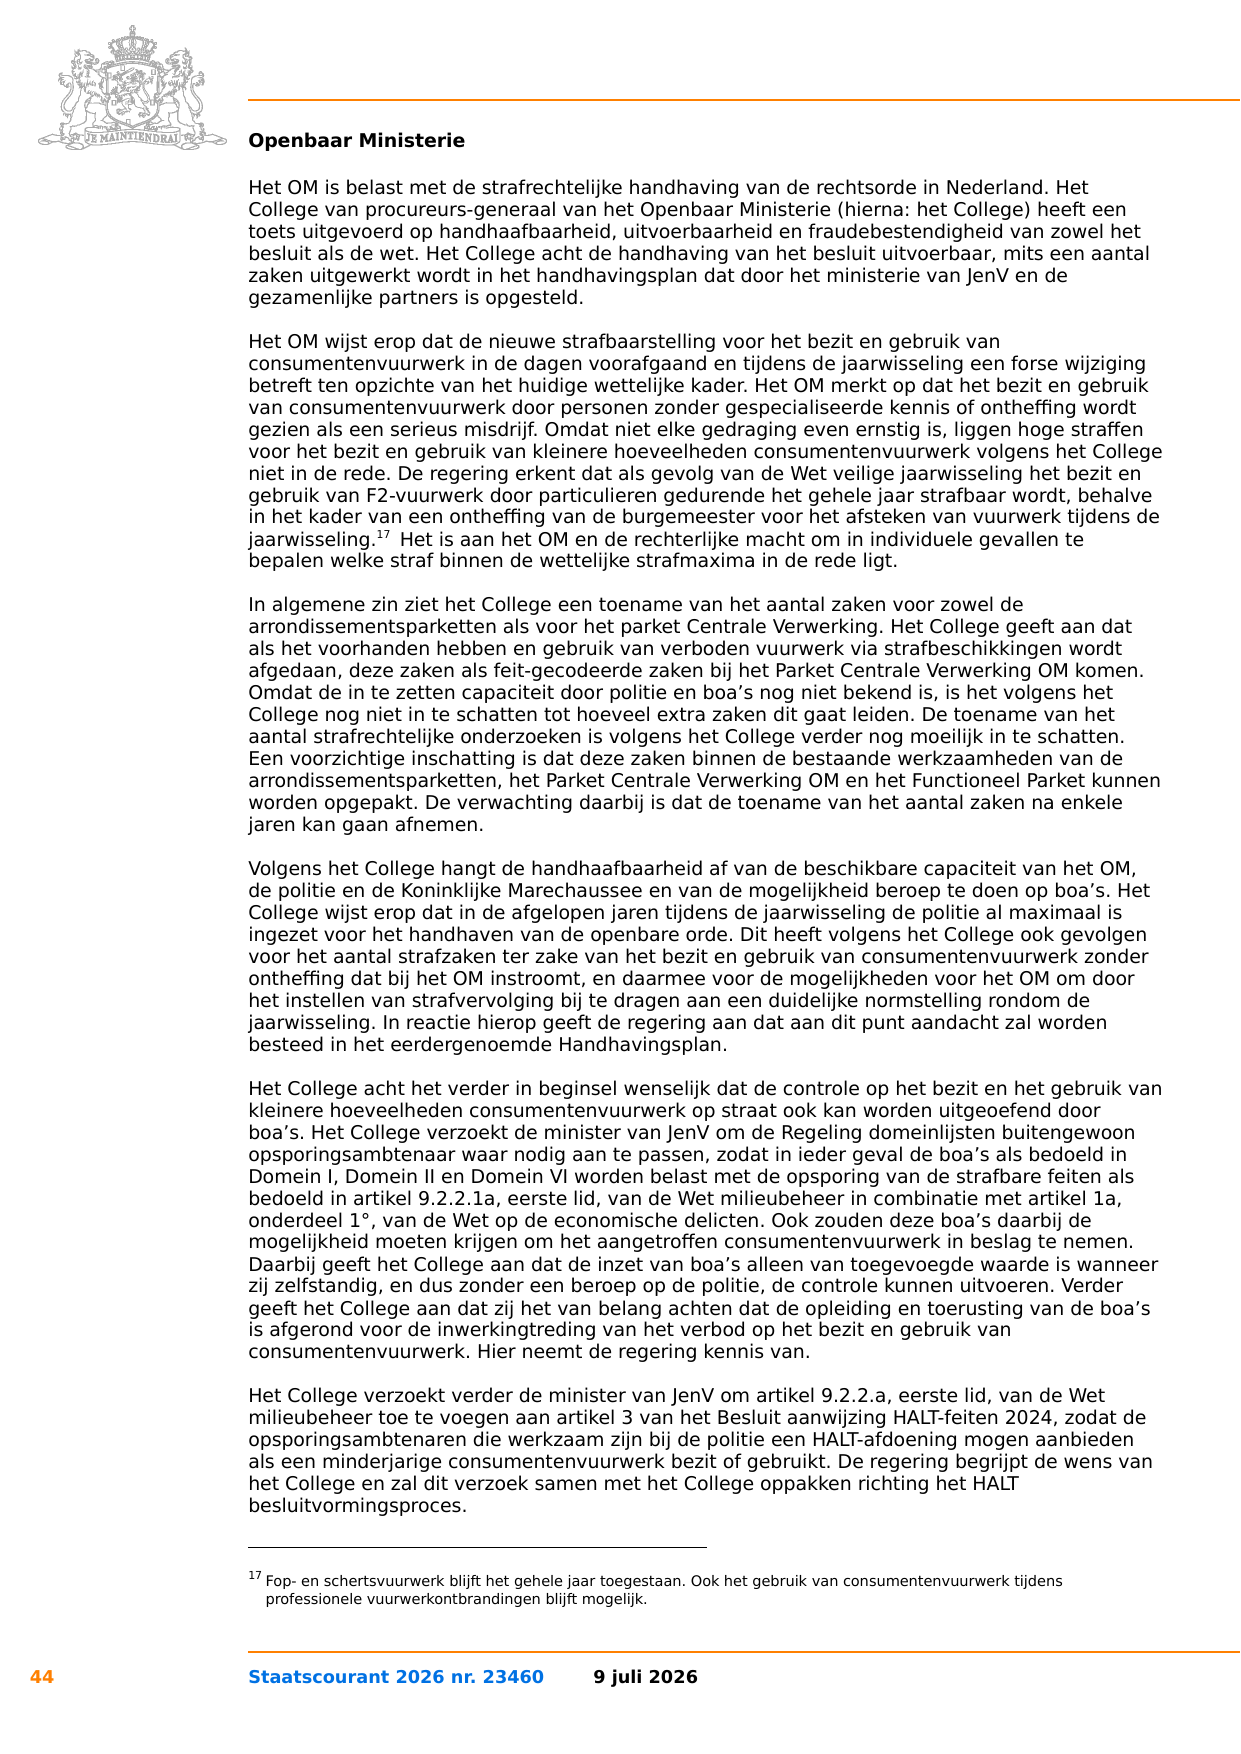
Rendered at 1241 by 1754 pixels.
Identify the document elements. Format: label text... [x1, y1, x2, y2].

text Het OM wijst erop dat de nieuwe strafbaarstelling voor het bezit en gebruik van consumentenvuurwerk in de dagen voorafgaand en tijdens de jaarwisseling een forse wijziging betreft ten opzichte van het huidige wettelijke kader. Het OM merkt op dat het bezit en gebruik van consumentenvuurwerk door personen zonder gespecialiseerde kennis of ontheffing wordt gezien als een serieus misdrijf. Omdat niet elke gedraging even ernstig is, liggen hoge straffen voor het bezit en gebruik van kleinere hoeveelheden consumentenvuurwerk volgens het College niet in de rede. De regering erkent dat als gevolg van de Wet veilige jaarwisseling het bezit en gebruik van F2-vuurwerk door particulieren gedurende het gehele jaar strafbaar wordt, behalve in het kader van een ontheffing van de burgemeester voor het afsteken van vuurwerk tijdens de jaarwisseling. Het is aan het OM en de rechterlijke macht om in individuele gevallen te bepalen welke straf binnen de wettelijke strafmaxima in de rede ligt. [248, 331, 1163, 572]
subtitle Openbaar Ministerie [248, 130, 1163, 152]
picture [38, 25, 227, 150]
text Volgens het College hangt de handhaafbaarheid af van de beschikbare capaciteit van het OM, de politie en de Koninklijke Marechaussee en van de mogelijkheid beroep te doen op boa’s. Het College wijst erop dat in de afgelopen jaren tijdens de jaarwisseling de politie al maximaal is ingezet voor het handhaven van de openbare orde. Dit heeft volgens het College ook gevolgen voor het aantal strafzaken ter zake van het bezit en gebruik van consumentenvuurwerk zonder ontheffing dat bij het OM instroomt, en daarmee voor de mogelijkheden voor het OM om door het instellen van strafvervolging bij te dragen aan een duidelijke normstelling rondom de jaarwisseling. In reactie hierop geeft de regering aan dat aan dit punt aandacht zal worden besteed in het eerdergenoemde Handhavingsplan. [248, 858, 1163, 1056]
text Fop- en schertsvuurwerk blijft het gehele jaar toegestaan. Ook het gebruik van consumentenvuurwerk tijdens professionele vuurwerkontbrandingen blijft mogelijk. [248, 1569, 1163, 1608]
text Het College verzoekt verder de minister van JenV om artikel 9.2.2.a, eerste lid, van de Wet milieubeheer toe te voegen aan artikel 3 van het Besluit aanwijzing HALT-feiten 2024, zodat de opsporingsambtenaren die werkzaam zijn bij de politie een HALT-afdoening mogen aanbieden als een minderjarige consumentenvuurwerk bezit of gebruikt. De regering begrijpt de wens van het College en zal dit verzoek samen met het College oppakken richting het HALT besluitvormingsproces. [248, 1385, 1163, 1517]
text Het College acht het verder in beginsel wenselijk dat de controle op het bezit en het gebruik van kleinere hoeveelheden consumentenvuurwerk op straat ook kan worden uitgeoefend door boa’s. Het College verzoekt de minister van JenV om de Regeling domeinlijsten buitengewoon opsporingsambtenaar waar nodig aan te passen, zodat in ieder geval de boa’s als bedoeld in Domein I, Domein II en Domein VI worden belast met de opsporing van de strafbare feiten als bedoeld in artikel 9.2.2.1a, eerste lid, van de Wet milieubeheer in combinatie met artikel 1a, onderdeel 1°, van de Wet op de economische delicten. Ook zouden deze boa’s daarbij de mogelijkheid moeten krijgen om het aangetroffen consumentenvuurwerk in beslag te nemen. Daarbij geeft het College aan dat de inzet van boa’s alleen van toegevoegde waarde is wanneer zij zelfstandig, en dus zonder een beroep op de politie, de controle kunnen uitvoeren. Verder geeft het College aan dat zij het van belang achten dat de opleiding en toerusting van de boa’s is afgerond voor de inwerkingtreding van het verbod op het bezit en gebruik van consumentenvuurwerk. Hier neemt de regering kennis van. [248, 1078, 1163, 1363]
text Het OM is belast met de strafrechtelijke handhaving van de rechtsorde in Nederland. Het College van procureurs-generaal van het Openbaar Ministerie (hierna: het College) heeft een toets uitgevoerd op handhaafbaarheid, uitvoerbaarheid en fraudebestendigheid van zowel het besluit als de wet. Het College acht de handhaving van het besluit uitvoerbaar, mits een aantal zaken uitgewerkt wordt in het handhavingsplan dat door het ministerie van JenV en de gezamenlijke partners is opgesteld. [248, 177, 1163, 309]
text In algemene zin ziet het College een toename van het aantal zaken voor zowel de arrondissementsparketten als voor het parket Centrale Verwerking. Het College geeft aan dat als het voorhanden hebben en gebruik van verboden vuurwerk via strafbeschikkingen wordt afgedaan, deze zaken als feit-gecodeerde zaken bij het Parket Centrale Verwerking OM komen. Omdat de in te zetten capaciteit door politie en boa’s nog niet bekend is, is het volgens het College nog niet in te schatten tot hoeveel extra zaken dit gaat leiden. De toename van het aantal strafrechtelijke onderzoeken is volgens het College verder nog moeilijk in te schatten. Een voorzichtige inschatting is dat deze zaken binnen de bestaande werkzaamheden van de arrondissementsparketten, het Parket Centrale Verwerking OM en het Functioneel Parket kunnen worden opgepakt. De verwachting daarbij is dat de toename van het aantal zaken na enkele jaren kan gaan afnemen. [248, 594, 1163, 836]
